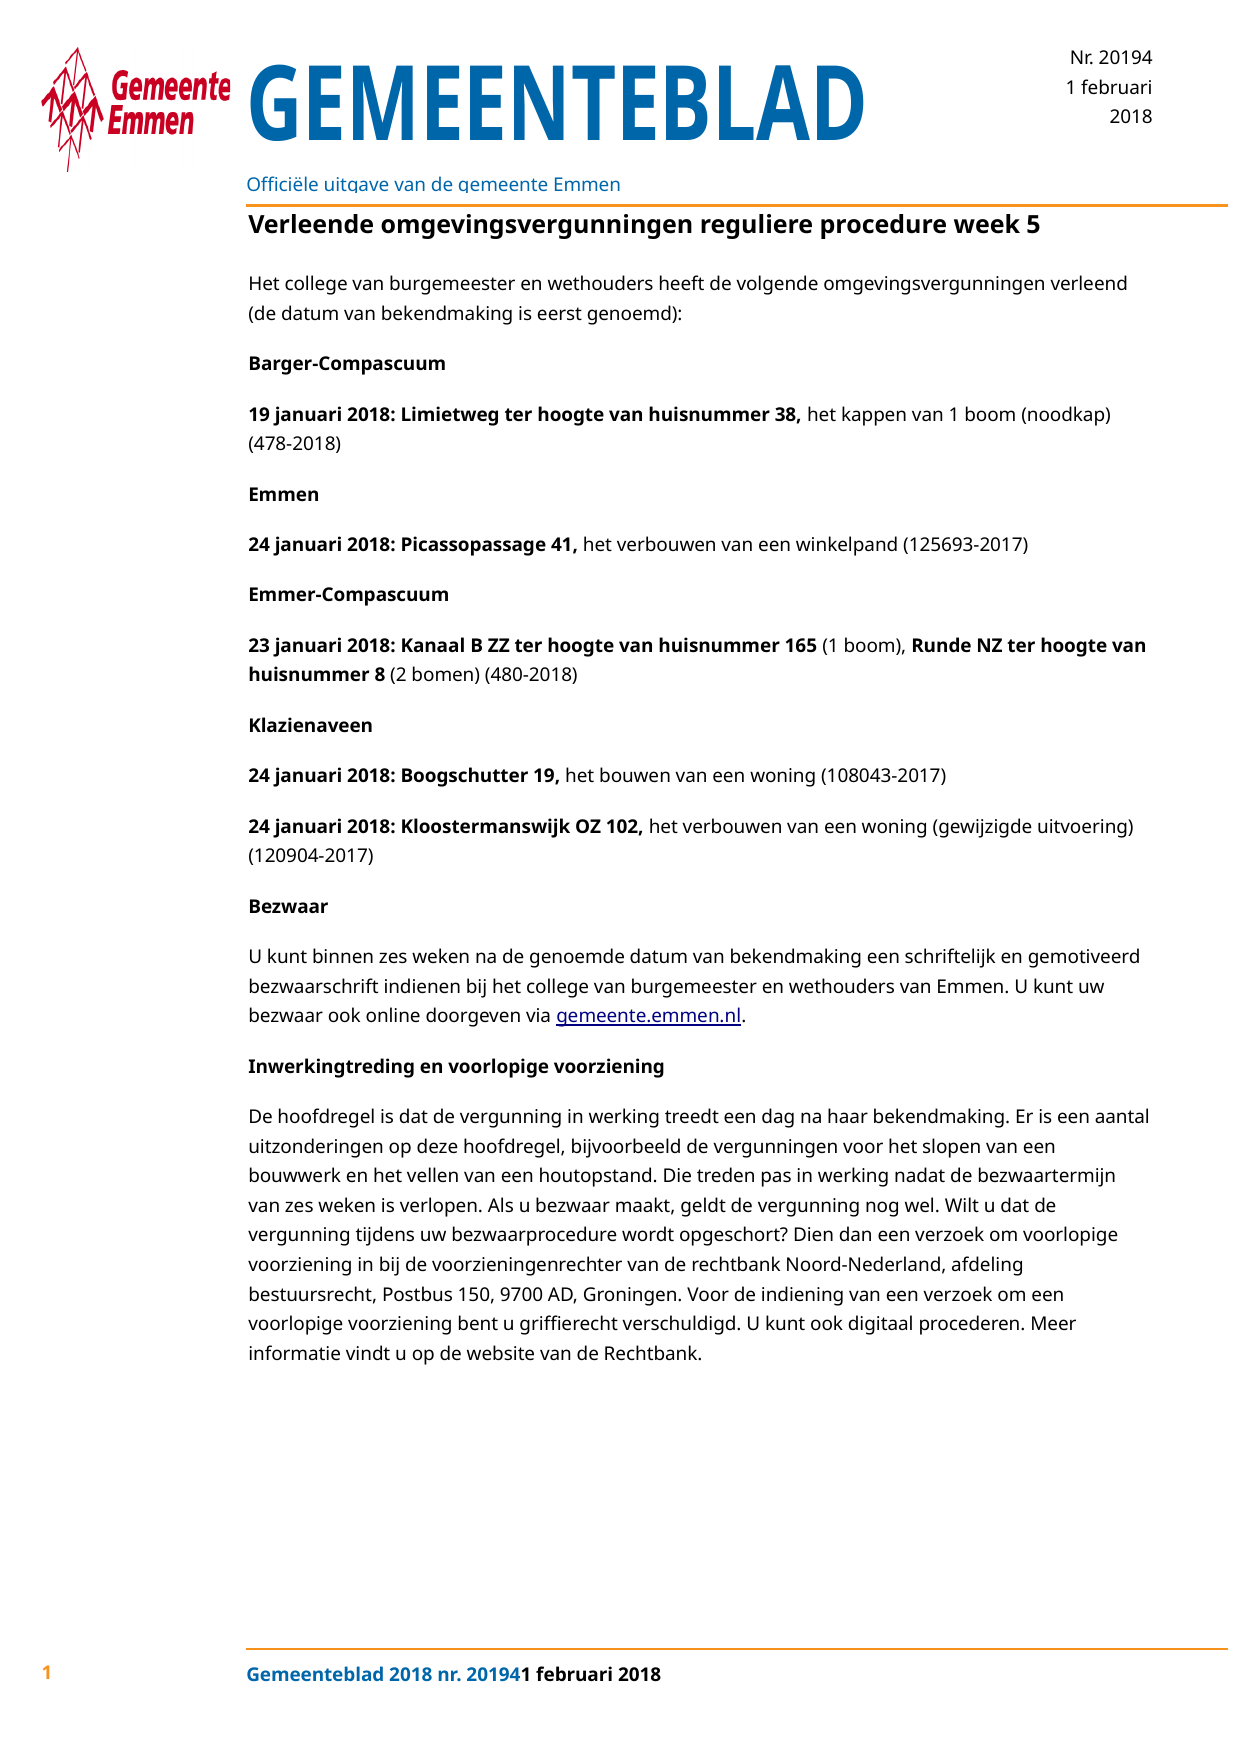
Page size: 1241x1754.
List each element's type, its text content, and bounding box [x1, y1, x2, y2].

text 19 januari 2018: Limietweg ter hoogte van huisnummer 38, het kappen van 1 boom (noodkap) (478-2018) [248, 401, 1152, 456]
text Klazienaveen [248, 712, 1152, 738]
text Inwerkingtreding en voorlopige voorziening [248, 1053, 1152, 1078]
text Het college van burgemeester en wethouders heeft de volgende omgevingsvergunningen verleend (de datum van bekendmaking is eerst genoemd): [248, 270, 1152, 326]
text Verleende omgevingsvergunningen reguliere procedure week 5 [248, 207, 1152, 241]
text U kunt binnen zes weken na de genoemde datum van bekendmaking een schriftelijk en gemotiveerd bezwaarschrift indienen bij het college van burgemeester en wethouders van Emmen. U kunt uw bezwaar ook online doorgeven via gemeente.emmen.nl. [248, 943, 1152, 1028]
text Barger-Compascuum [248, 350, 1152, 376]
text 24 januari 2018: Boogschutter 19, het bouwen van een woning (108043-2017) [248, 762, 1152, 788]
text 24 januari 2018: Picassopassage 41, het verbouwen van een winkelpand (125693-2017) [248, 531, 1152, 557]
text De hoofdregel is dat de vergunning in werking treedt een dag na haar bekendmaking. Er is een aantal uitzonderingen op deze hoofdregel, bijvoorbeeld de vergunningen voor het slopen van een bouwwerk en het vellen van een houtopstand. Die treden pas in werking nadat de bezwaartermijn van zes weken is verlopen. Als u bezwaar maakt, geldt de vergunning nog wel. Wilt u dat de vergunning tijdens uw bezwaarprocedure wordt opgeschort? Dien dan een verzoek om voorlopige voorziening in bij de voorzieningenrechter van de rechtbank Noord-Nederland, afdeling bestuursrecht, Postbus 150, 9700 AD, Groningen. Voor de indiening van een verzoek om een voorlopige voorziening bent u griffierecht verschuldigd. U kunt ook digitaal procederen. Meer informatie vindt u op de website van de Rechtbank. [248, 1103, 1152, 1366]
text Emmer-Compascuum [248, 582, 1152, 607]
picture [41, 47, 231, 172]
text Bezwaar [248, 893, 1152, 918]
text Emmen [248, 481, 1152, 506]
text 23 januari 2018: Kanaal B ZZ ter hoogte van huisnummer 165 (1 boom), Runde NZ ter hoogte van huisnummer 8 (2 bomen) (480-2018) [248, 632, 1152, 687]
text 24 januari 2018: Kloostermanswijk OZ 102, het verbouwen van een woning (gewijzigde uitvoering)(120904-2017) [248, 813, 1152, 868]
